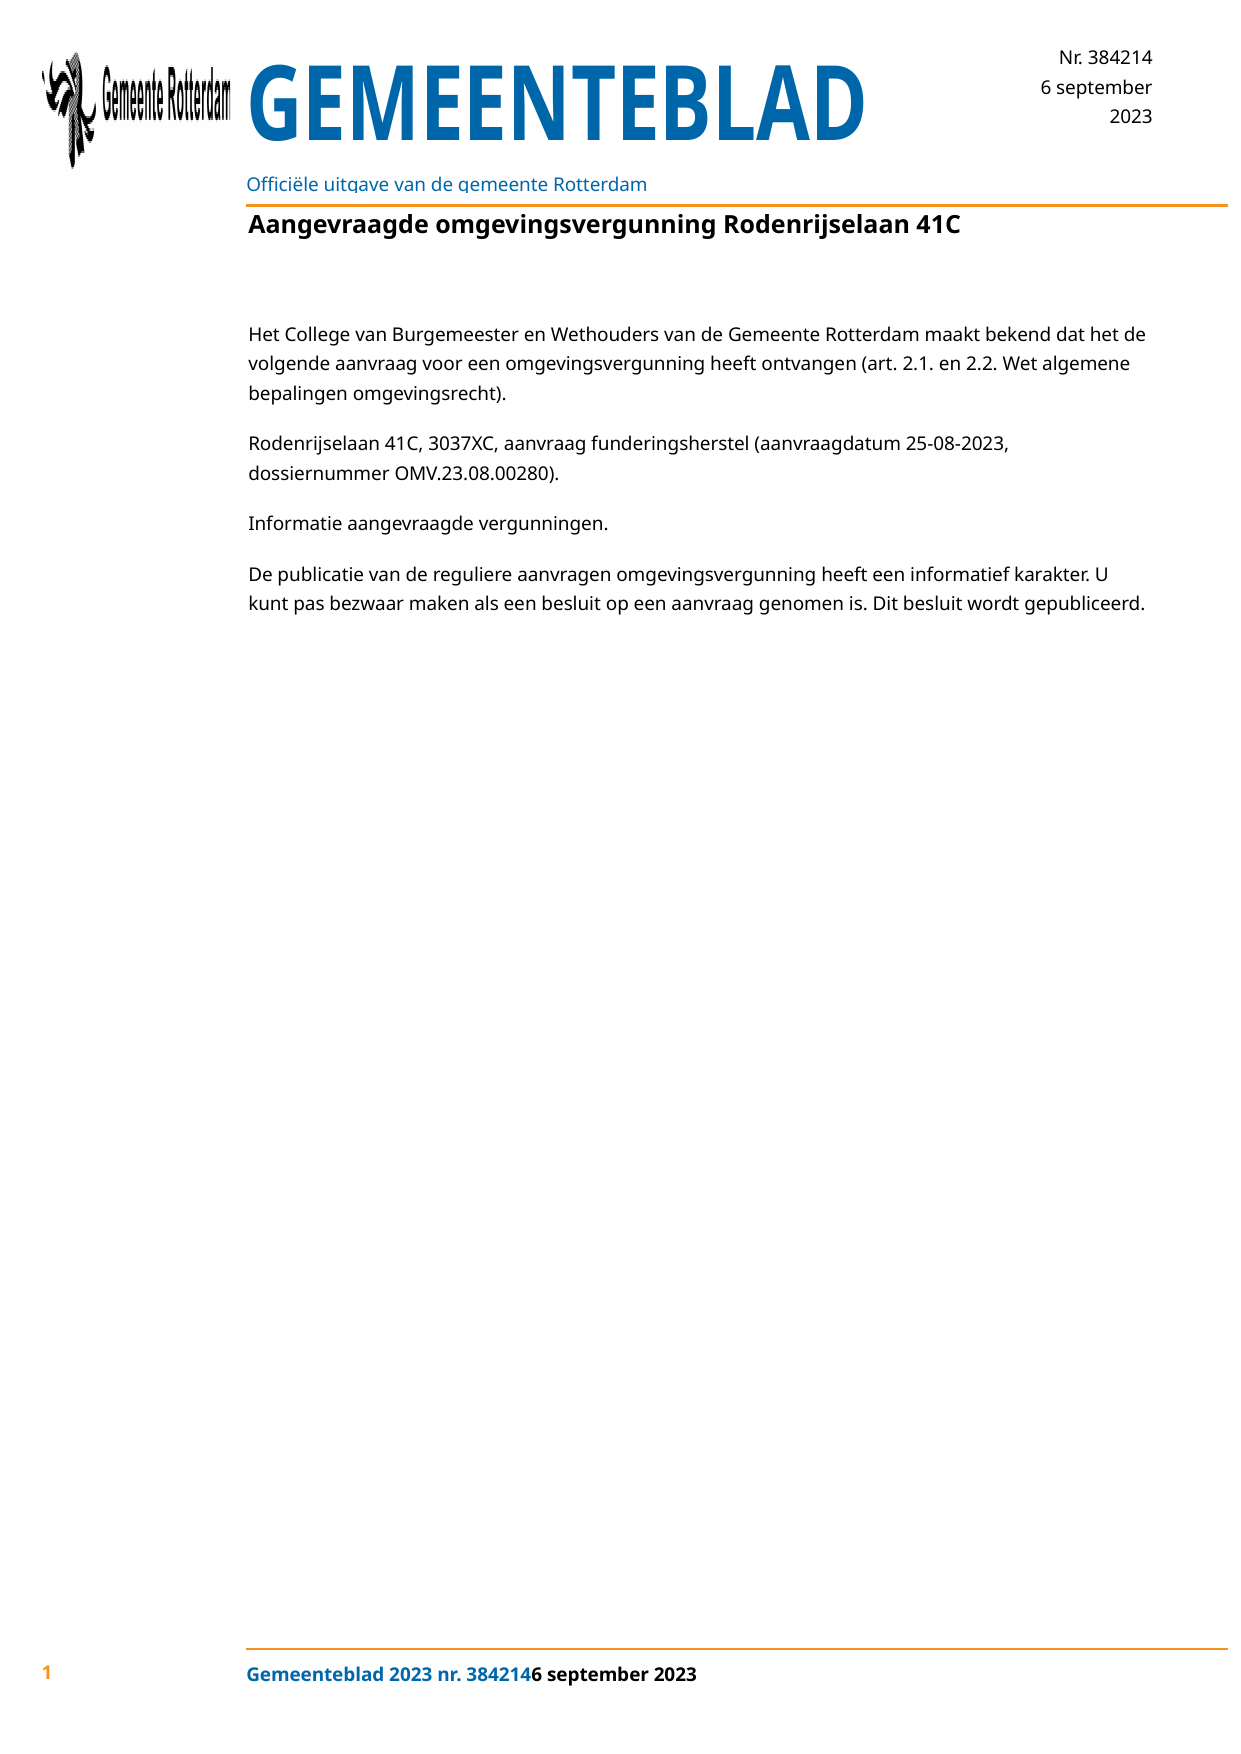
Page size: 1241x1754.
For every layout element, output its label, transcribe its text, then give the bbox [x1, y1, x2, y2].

text Het College van Burgemeester en Wethouders van de Gemeente Rotterdam maakt bekend dat het de volgende aanvraag voor een omgevingsvergunning heeft ontvangen (art. 2.1. en 2.2. Wet algemene bepalingen omgevingsrecht). [248, 321, 1152, 406]
text Rodenrijselaan 41C, 3037XC, aanvraag funderingsherstel (aanvraagdatum 25-08-2023, dossiernummer OMV.23.08.00280). [248, 430, 1152, 486]
text Aangevraagde omgevingsvergunning Rodenrijselaan 41C [248, 207, 1152, 241]
text Informatie aangevraagde vergunningen. [248, 510, 1152, 536]
picture [41, 47, 231, 172]
text De publicatie van de reguliere aanvragen omgevingsvergunning heeft een informatief karakter. U kunt pas bezwaar maken als een besluit op een aanvraag genomen is. Dit besluit wordt gepubliceerd. [248, 561, 1152, 616]
